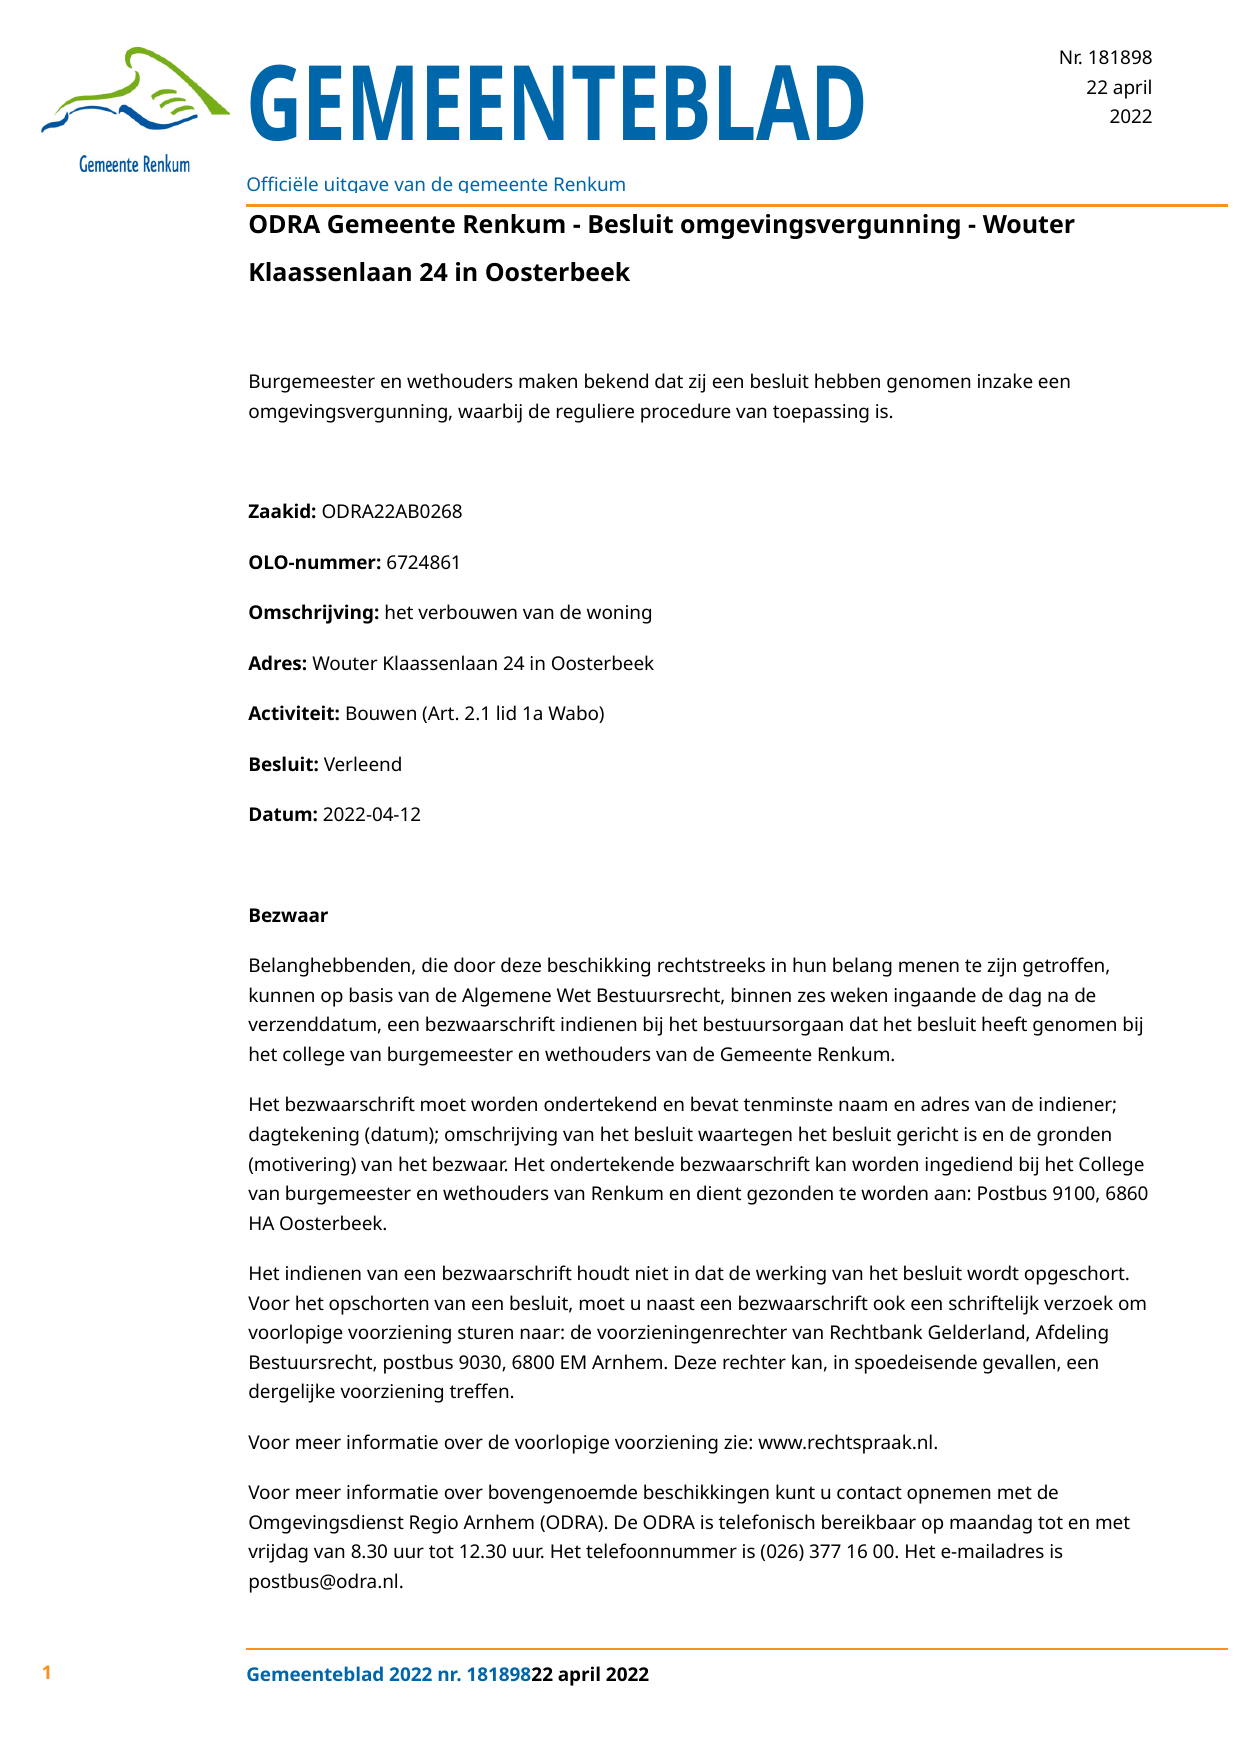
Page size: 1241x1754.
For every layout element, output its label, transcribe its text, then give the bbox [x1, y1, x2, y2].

text Datum: 2022-04-12 [248, 801, 1152, 827]
text Zaakid: ODRA22AB0268 [248, 499, 1152, 524]
text Besluit: Verleend [248, 751, 1152, 777]
text Voor meer informatie over de voorlopige voorziening zie: www.rechtspraak.nl. [248, 1429, 1152, 1455]
text Bezwaar [248, 902, 1152, 928]
text Het indienen van een bezwaarschrift houdt niet in dat de werking van het besluit wordt opgeschort. Voor het opschorten van een besluit, moet u naast een bezwaarschrift ook een schriftelijk verzoek om voorlopige voorziening sturen naar: de voorzieningenrechter van Rechtbank Gelderland, Afdeling Bestuursrecht, postbus 9030, 6800 EM Arnhem. Deze rechter kan, in spoedeisende gevallen, een dergelijke voorziening treffen. [248, 1260, 1152, 1404]
text ODRA Gemeente Renkum - Besluit omgevingsvergunning - Wouter Klaassenlaan 24 in Oosterbeek [248, 207, 1152, 288]
text Burgemeester en wethouders maken bekend dat zij een besluit hebben genomen inzake een omgevingsvergunning, waarbij de reguliere procedure van toepassing is. [248, 368, 1152, 424]
text Omschrijving: het verbouwen van de woning [248, 599, 1152, 625]
text Voor meer informatie over bovengenoemde beschikkingen kunt u contact opnemen met de Omgevingsdienst Regio Arnhem (ODRA). De ODRA is telefonisch bereikbaar op maandag tot en met vrijdag van 8.30 uur tot 12.30 uur. Het telefoonnummer is (026) 377 16 00. Het e-mailadres is postbus@odra.nl. [248, 1479, 1152, 1594]
text Adres: Wouter Klaassenlaan 24 in Oosterbeek [248, 650, 1152, 676]
text OLO-nummer: 6724861 [248, 549, 1152, 575]
text Activiteit: Bouwen (Art. 2.1 lid 1a Wabo) [248, 700, 1152, 726]
picture [41, 47, 231, 172]
text Belanghebbenden, die door deze beschikking rechtstreeks in hun belang menen te zijn getroffen, kunnen op basis van de Algemene Wet Bestuursrecht, binnen zes weken ingaande de dag na de verzenddatum, een bezwaarschrift indienen bij het bestuursorgaan dat het besluit heeft genomen bij het college van burgemeester en wethouders van de Gemeente Renkum. [248, 952, 1152, 1067]
text Het bezwaarschrift moet worden ondertekend en bevat tenminste naam en adres van de indiener; dagtekening (datum); omschrijving van het besluit waartegen het besluit gericht is en de gronden (motivering) van het bezwaar. Het ondertekende bezwaarschrift kan worden ingediend bij het College van burgemeester en wethouders van Renkum en dient gezonden te worden aan: Postbus 9100, 6860 HA Oosterbeek. [248, 1092, 1152, 1236]
